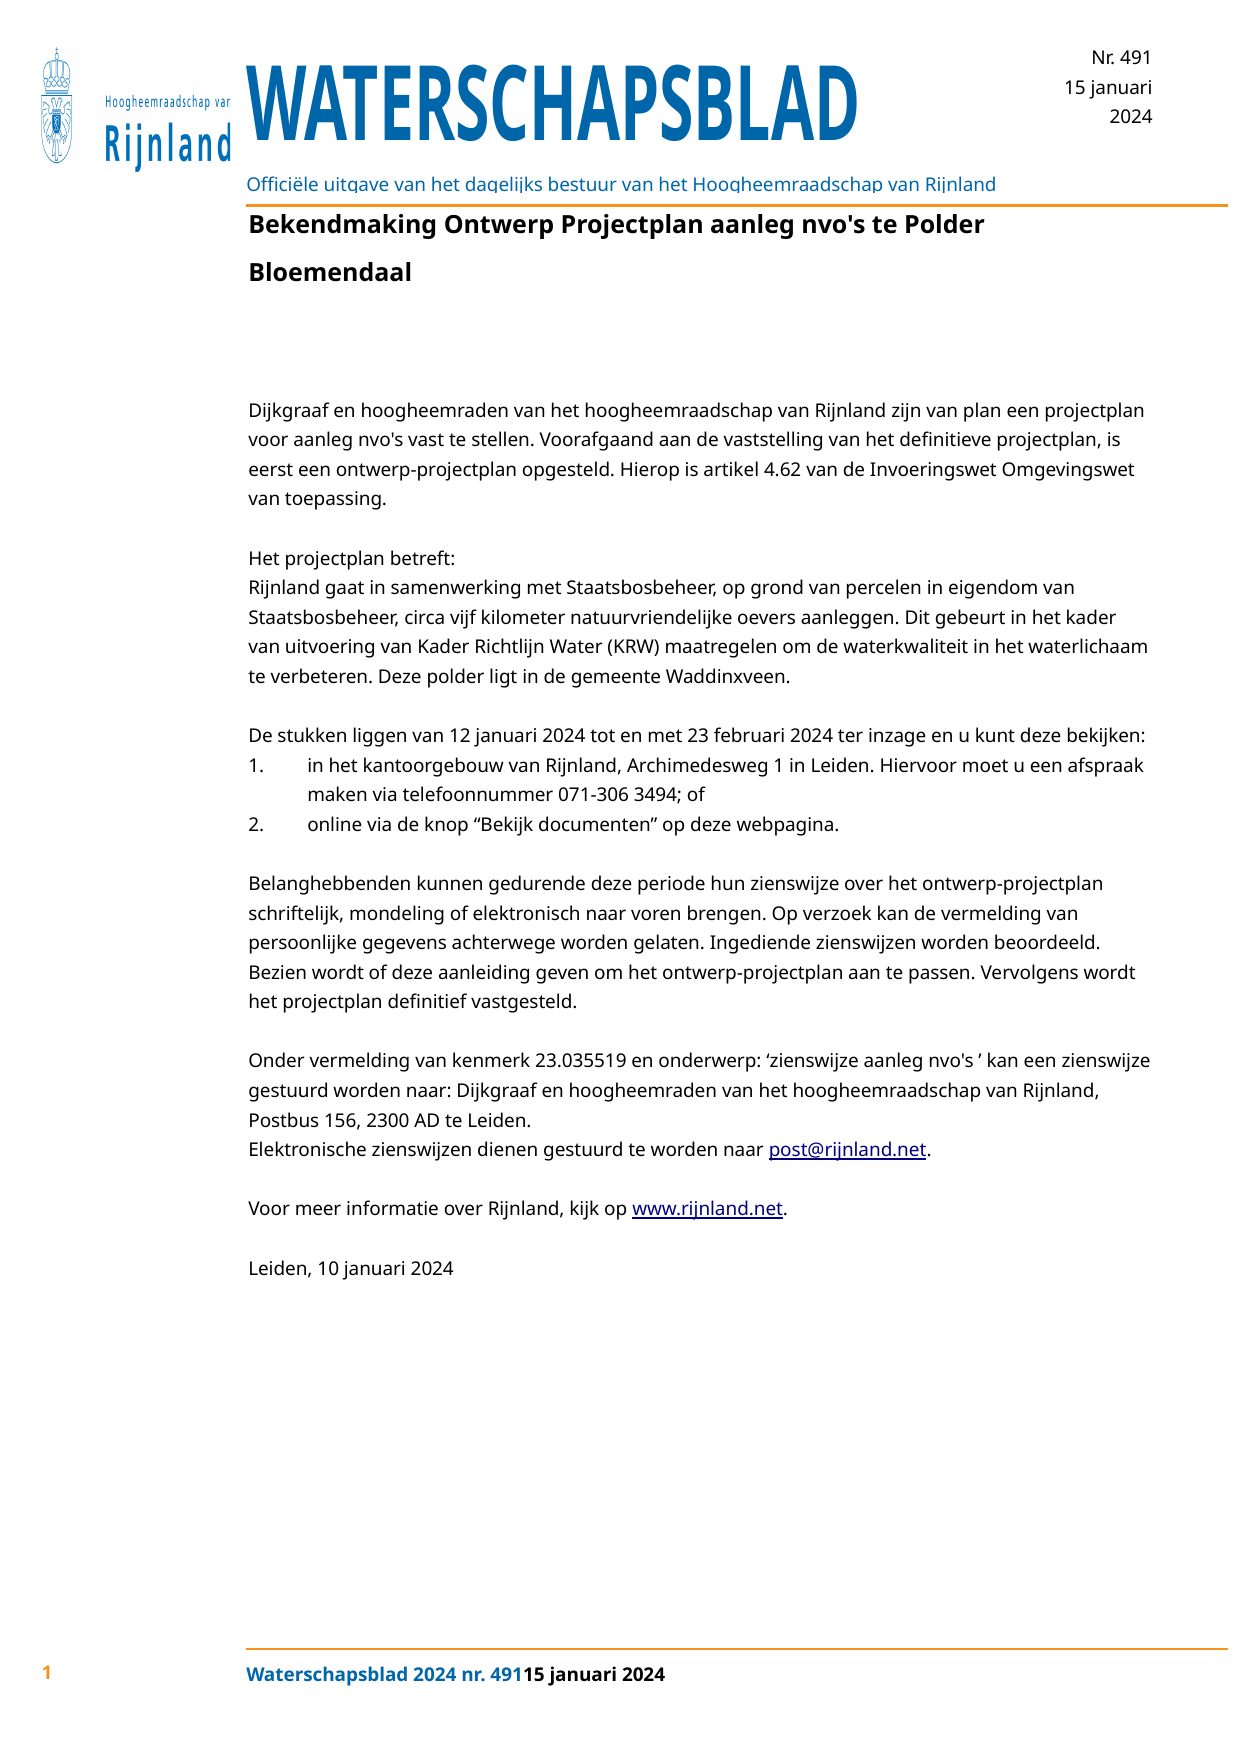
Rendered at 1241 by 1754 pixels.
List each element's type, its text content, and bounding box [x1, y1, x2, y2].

picture [41, 47, 231, 172]
text Dijkgraaf en hoogheemraden van het hoogheemraadschap van Rijnland zijn van plan een projectplan voor aanleg nvo's vast te stellen. Voorafgaand aan de vaststelling van het definitieve projectplan, is eerst een ontwerp-projectplan opgesteld. Hierop is artikel 4.62 van de Invoeringswet Omgevingswet van toepassing. [248, 397, 1152, 511]
text Onder vermelding van kenmerk 23.035519 en onderwerp: ‘zienswijze aanleg nvo's ’ kan een zienswijze gestuurd worden naar: Dijkgraaf en hoogheemraden van het hoogheemraadschap van Rijnland, Postbus 156, 2300 AD te Leiden. [248, 1048, 1152, 1132]
list online via de knop “Bekijk documenten” op deze webpagina. [248, 811, 1152, 837]
text Bekendmaking Ontwerp Projectplan aanleg nvo's te Polder Bloemendaal [248, 207, 1152, 288]
text De stukken liggen van 12 januari 2024 tot en met 23 februari 2024 ter inzage en u kunt deze bekijken: [248, 722, 1152, 748]
text Leiden, 10 januari 2024 [248, 1255, 1152, 1280]
list in het kantoorgebouw van Rijnland, Archimedesweg 1 in Leiden. Hiervoor moet u een afspraak maken via telefoonnummer 071-306 3494; of [248, 752, 1152, 807]
text Elektronische zienswijzen dienen gestuurd te worden naar post@rijnland.net. [248, 1136, 1152, 1162]
text Rijnland gaat in samenwerking met Staatsbosbeheer, op grond van percelen in eigendom van Staatsbosbeheer, circa vijf kilometer natuurvriendelijke oevers aanleggen. Dit gebeurt in het kader van uitvoering van Kader Richtlijn Water (KRW) maatregelen om de waterkwaliteit in het waterlichaam te verbeteren. Deze polder ligt in de gemeente Waddinxveen. [248, 574, 1152, 689]
text Belanghebbenden kunnen gedurende deze periode hun zienswijze over het ontwerp-projectplan schriftelijk, mondeling of elektronisch naar voren brengen. Op verzoek kan de vermelding van persoonlijke gegevens achterwege worden gelaten. Ingediende zienswijzen worden beoordeeld. Bezien wordt of deze aanleiding geven om het ontwerp-projectplan aan te passen. Vervolgens wordt het projectplan definitief vastgesteld. [248, 870, 1152, 1014]
text Voor meer informatie over Rijnland, kijk op www.rijnland.net. [248, 1196, 1152, 1221]
text Het projectplan betreft: [248, 545, 1152, 570]
